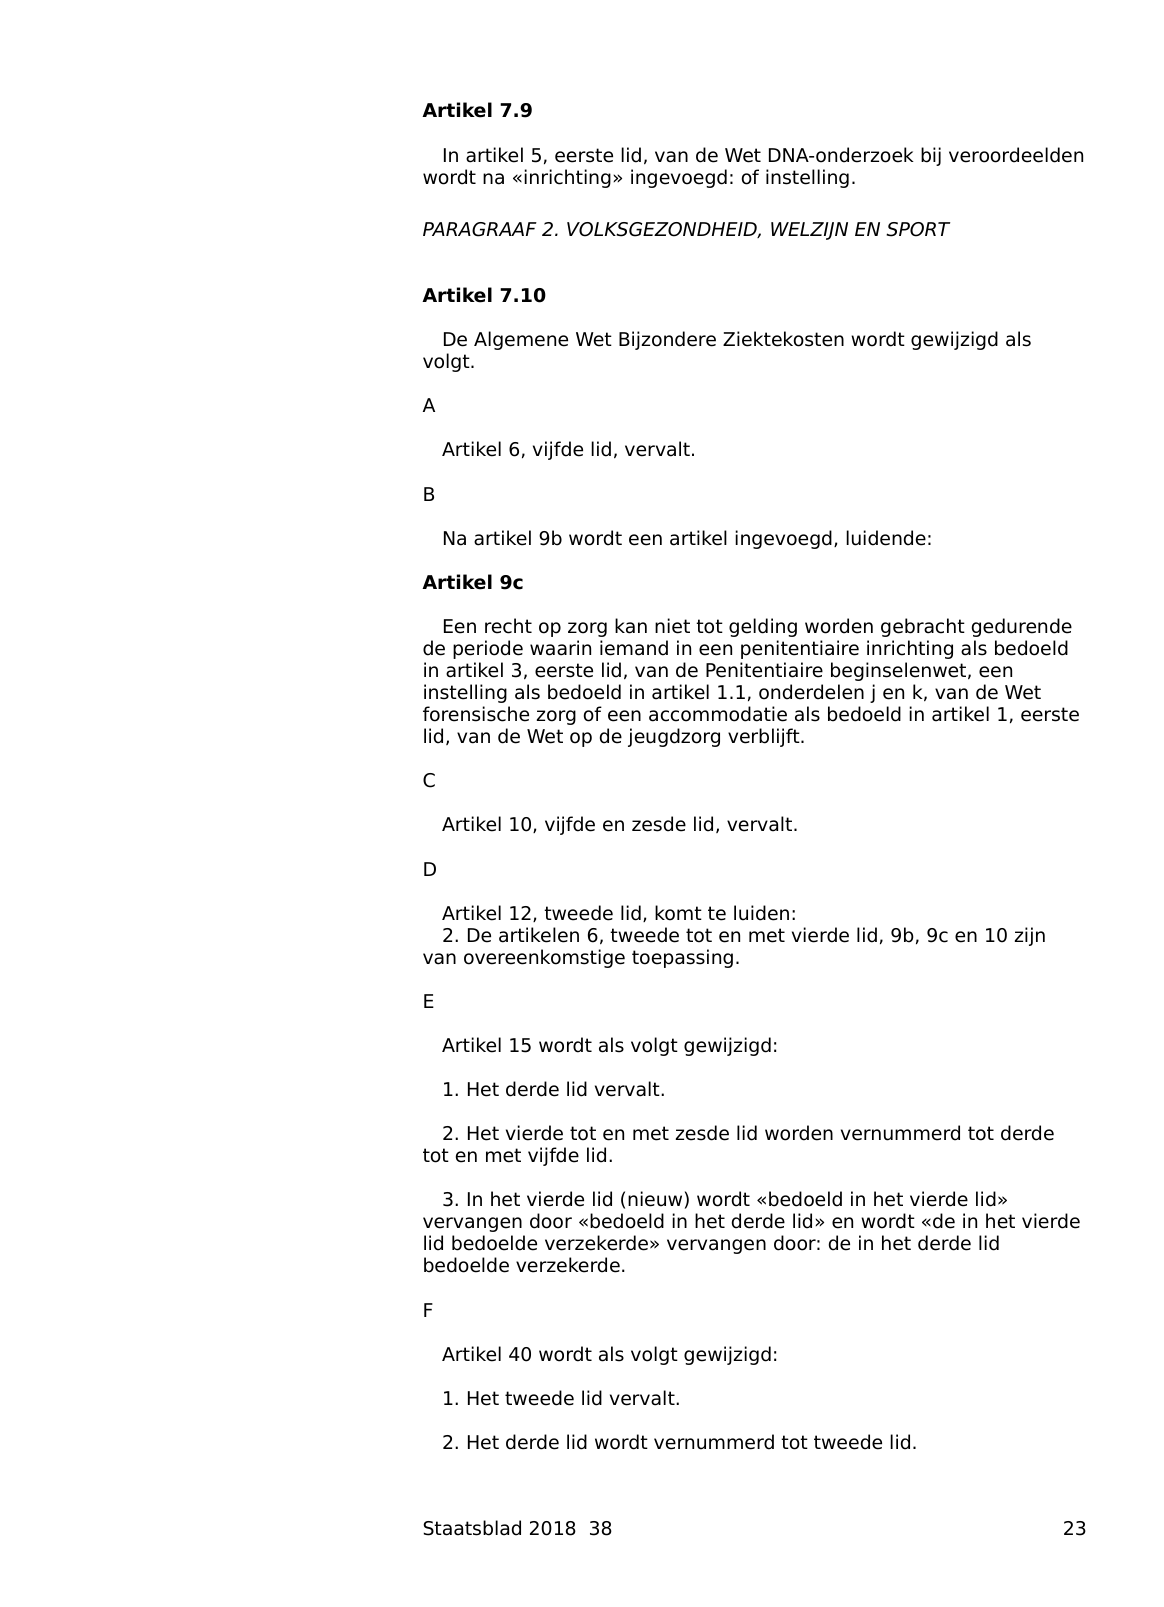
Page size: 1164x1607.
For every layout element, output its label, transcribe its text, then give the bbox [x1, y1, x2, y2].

text C [422, 770, 1087, 792]
subtitle PARAGRAAF 2. VOLKSGEZONDHEID, WELZIJN EN SPORT [422, 218, 1087, 241]
text 2. De artikelen 6, tweede tot en met vierde lid, 9b, 9c en 10 zijn van overeenkomstige toepassing. [422, 924, 1087, 968]
text 1. Het tweede lid vervalt. [422, 1388, 1087, 1410]
text Na artikel 9b wordt een artikel ingevoegd, luidende: [422, 528, 1087, 550]
text B [422, 483, 1087, 506]
text D [422, 858, 1087, 880]
text 2. Het derde lid wordt vernummerd tot tweede lid. [422, 1432, 1087, 1454]
text A [422, 395, 1087, 417]
subtitle Artikel 7.10 [422, 285, 1087, 307]
subtitle Artikel 9c [422, 572, 1087, 594]
text E [422, 991, 1087, 1013]
text Artikel 12, tweede lid, komt te luiden: [422, 903, 1087, 924]
text Artikel 15 wordt als volgt gewijzigd: [422, 1035, 1087, 1057]
text Artikel 6, vijfde lid, vervalt. [422, 439, 1087, 461]
text In artikel 5, eerste lid, van de Wet DNA-onderzoek bij veroordeelden wordt na «inrichting» ingevoegd: of instelling. [422, 144, 1087, 188]
subtitle Artikel 7.9 [422, 100, 1087, 122]
text De Algemene Wet Bijzondere Ziektekosten wordt gewijzigd als volgt. [422, 329, 1087, 373]
text 3. In het vierde lid (nieuw) wordt «bedoeld in het vierde lid» vervangen door «bedoeld in het derde lid» en wordt «de in het vierde lid bedoelde verzekerde» vervangen door: de in het derde lid bedoelde verzekerde. [422, 1189, 1087, 1277]
text 1. Het derde lid vervalt. [422, 1079, 1087, 1101]
text 2. Het vierde tot en met zesde lid worden vernummerd tot derde tot en met vijfde lid. [422, 1123, 1087, 1167]
text F [422, 1299, 1087, 1321]
text Artikel 10, vijfde en zesde lid, vervalt. [422, 814, 1087, 836]
text Artikel 40 wordt als volgt gewijzigd: [422, 1344, 1087, 1366]
text Een recht op zorg kan niet tot gelding worden gebracht gedurende de periode waarin iemand in een penitentiaire inrichting als bedoeld in artikel 3, eerste lid, van de Penitentiaire beginselenwet, een instelling als bedoeld in artikel 1.1, onderdelen j en k, van de Wet forensische zorg of een accommodatie als bedoeld in artikel 1, eerste lid, van de Wet op de jeugdzorg verblijft. [422, 616, 1087, 748]
